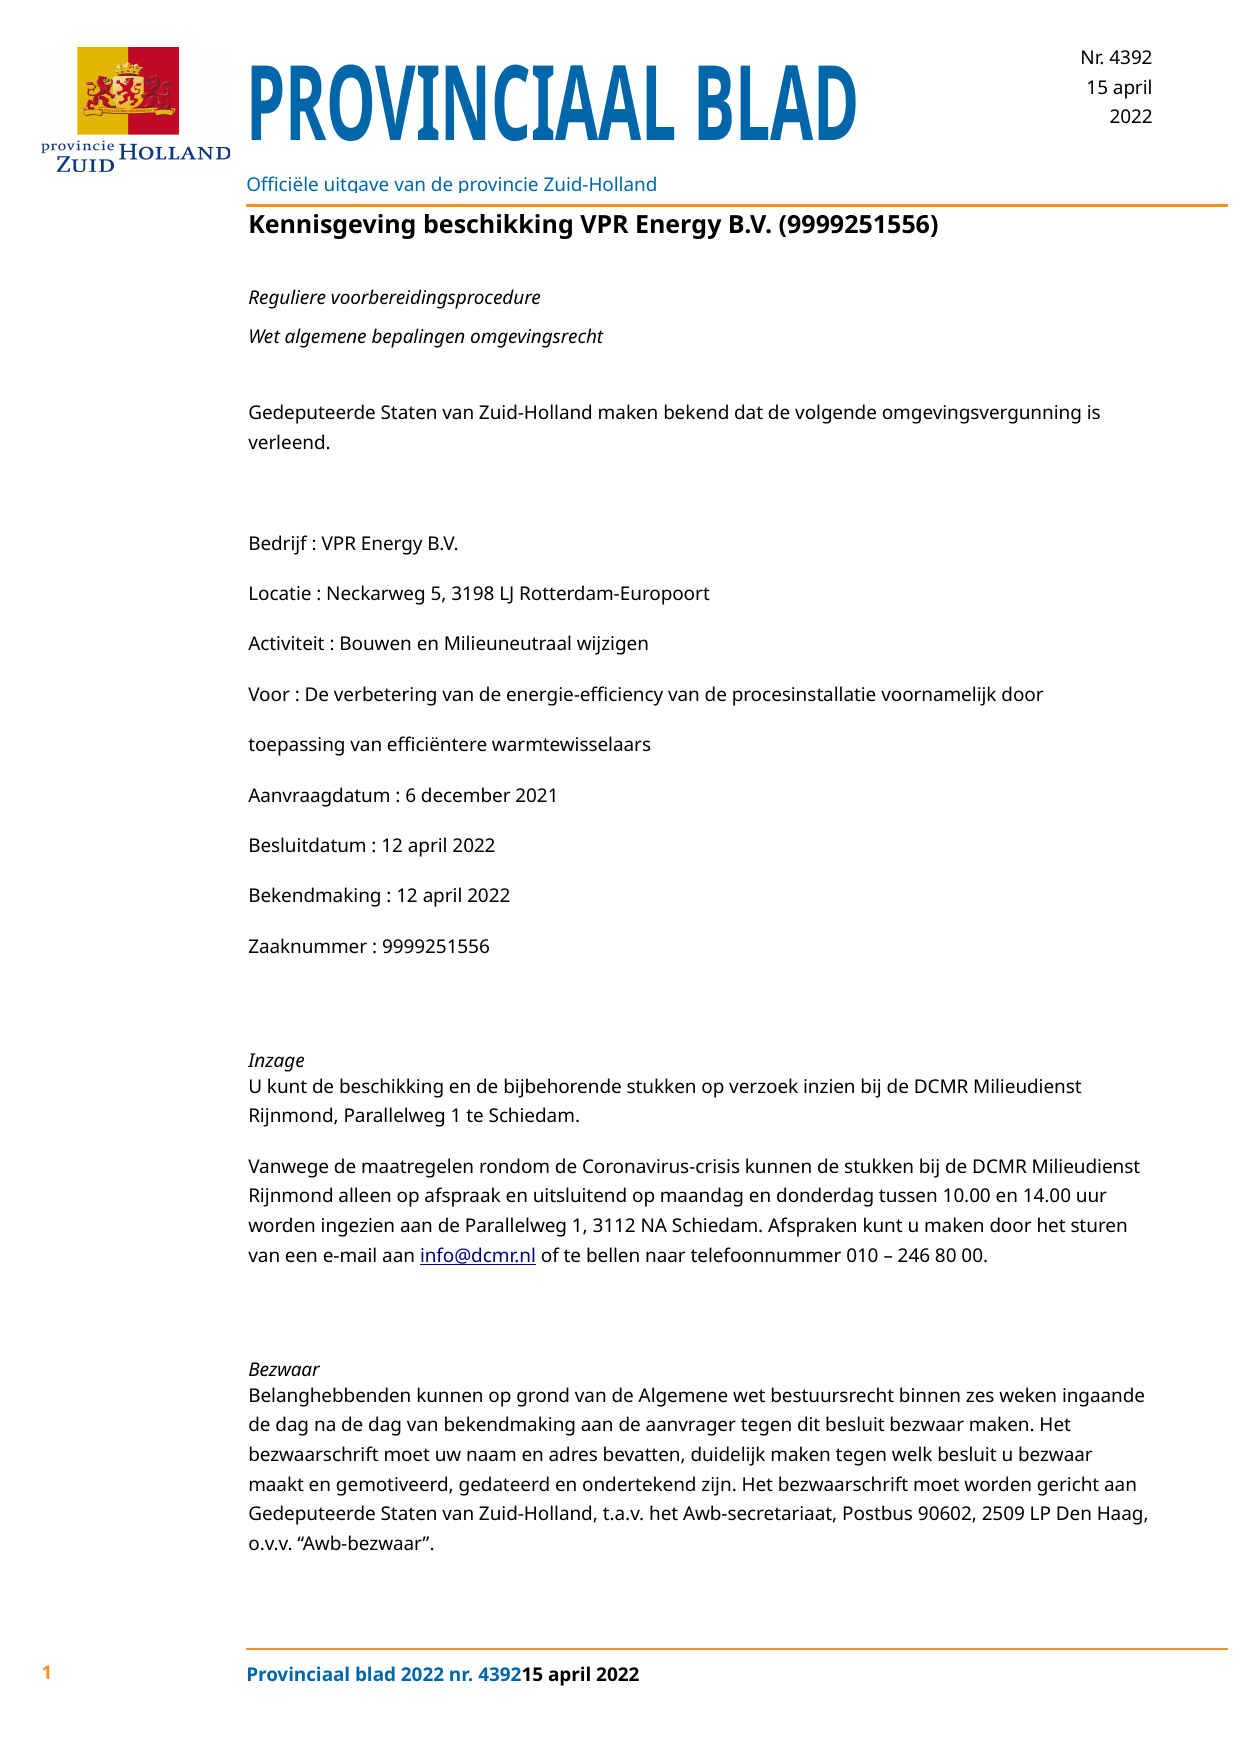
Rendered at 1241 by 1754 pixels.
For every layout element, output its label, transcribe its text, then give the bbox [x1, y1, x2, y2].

text Activiteit : Bouwen en Milieuneutraal wijzigen [248, 631, 1152, 656]
text toepassing van efficiëntere warmtewisselaars [248, 731, 1152, 757]
text U kunt de beschikking en de bijbehorende stukken op verzoek inzien bij de DCMR Milieudienst Rijnmond, Parallelweg 1 te Schiedam. [248, 1073, 1152, 1128]
text Bedrijf : VPR Energy B.V. [248, 530, 1152, 555]
text Aanvraagdatum : 6 december 2021 [248, 782, 1152, 807]
text Zaaknummer : 9999251556 [248, 933, 1152, 959]
text Reguliere voorbereidingsprocedure [248, 284, 1152, 309]
text Belanghebbenden kunnen op grond van de Algemene wet bestuursrecht binnen zes weken ingaande de dag na de dag van bekendmaking aan de aanvrager tegen dit besluit bezwaar maken. Het bezwaarschrift moet uw naam en adres bevatten, duidelijk maken tegen welk besluit u bezwaar maakt en gemotiveerd, gedateerd en ondertekend zijn. Het bezwaarschrift moet worden gericht aan Gedeputeerde Staten van Zuid-Holland, t.a.v. het Awb-secretariaat, Postbus 90602, 2509 LP Den Haag, o.v.v. “Awb-bezwaar”. [248, 1382, 1152, 1556]
text Gedeputeerde Staten van Zuid-Holland maken bekend dat de volgende omgevingsvergunning is verleend. [248, 399, 1152, 454]
text Bekendmaking : 12 april 2022 [248, 883, 1152, 908]
text Besluitdatum : 12 april 2022 [248, 832, 1152, 858]
text Bezwaar [248, 1356, 1152, 1382]
picture [41, 47, 231, 172]
text Wet algemene bepalingen omgevingsrecht [248, 323, 1152, 349]
text Voor : De verbetering van de energie-efficiency van de procesinstallatie voornamelijk door [248, 681, 1152, 707]
text Inzage [248, 1047, 1152, 1073]
text Kennisgeving beschikking VPR Energy B.V. (9999251556) [248, 207, 1152, 241]
text Vanwege de maatregelen rondom de Coronavirus-crisis kunnen de stukken bij de DCMR Milieudienst Rijnmond alleen op afspraak en uitsluitend op maandag en donderdag tussen 10.00 en 14.00 uur worden ingezien aan de Parallelweg 1, 3112 NA Schiedam. Afspraken kunt u maken door het sturen van een e-mail aan info@dcmr.nl of te bellen naar telefoonnummer 010 – 246 80 00. [248, 1153, 1152, 1268]
text Locatie : Neckarweg 5, 3198 LJ Rotterdam-Europoort [248, 580, 1152, 606]
